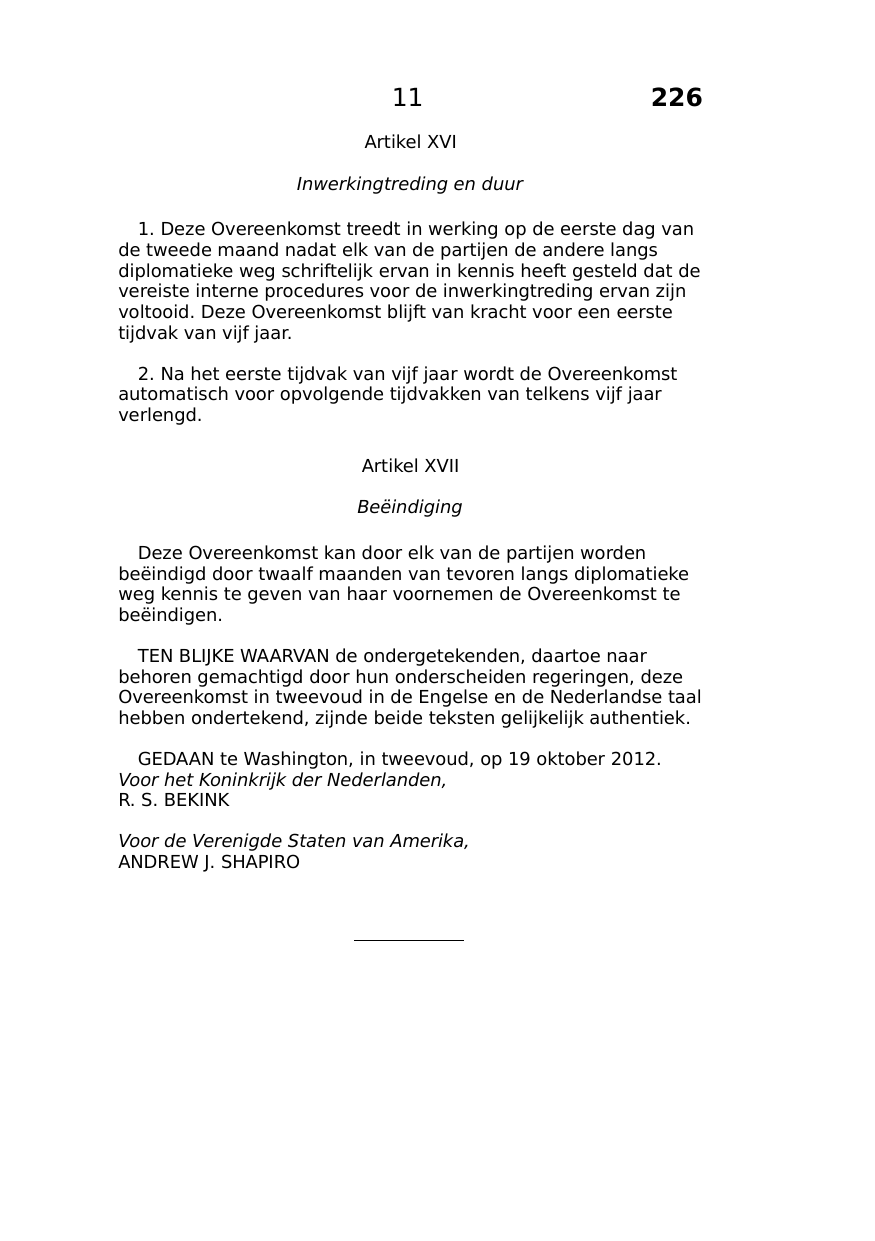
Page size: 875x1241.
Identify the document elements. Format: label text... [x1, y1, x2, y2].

text 2. Na het eerste tijdvak van vijf jaar wordt de Overeenkomst automatisch voor opvolgende tijdvakken van telkens vijf jaar verlengd. [118, 363, 703, 426]
text Deze Overeenkomst kan door elk van de partijen worden beëindigd door twaalf maanden van tevoren langs diplomatieke weg kennis te geven van haar voornemen de Overeenkomst te beëindigen. [118, 543, 703, 626]
text 1. Deze Overeenkomst treedt in werking op de eerste dag van de tweede maand nadat elk van de partijen de andere langs diplomatieke weg schriftelijk ervan in kennis heeft gesteld dat de vereiste interne procedures voor de inwerkingtreding ervan zijn voltooid. Deze Overeenkomst blijft van kracht voor een eerste tijdvak van vijf jaar. [118, 219, 703, 343]
text GEDAAN te Washington, in tweevoud, op 19 oktober 2012. [118, 749, 703, 769]
text TEN BLIJKE WAARVAN de ondergetekenden, daartoe naar behoren gemachtigd door hun onderscheiden regeringen, deze Overeenkomst in tweevoud in de Engelse en de Nederlandse taal hebben ondertekend, zijnde beide teksten gelijkelijk authentiek. [118, 646, 703, 729]
text Voor het Koninkrijk der Nederlanden, R. S. BEKINK [118, 769, 703, 811]
text Voor de Verenigde Staten van Amerika, ANDREW J. SHAPIRO [118, 831, 703, 872]
subtitle Artikel XVII Beëindiging [118, 456, 703, 518]
subtitle Artikel XVI Inwerkingtreding en duur [118, 132, 703, 194]
